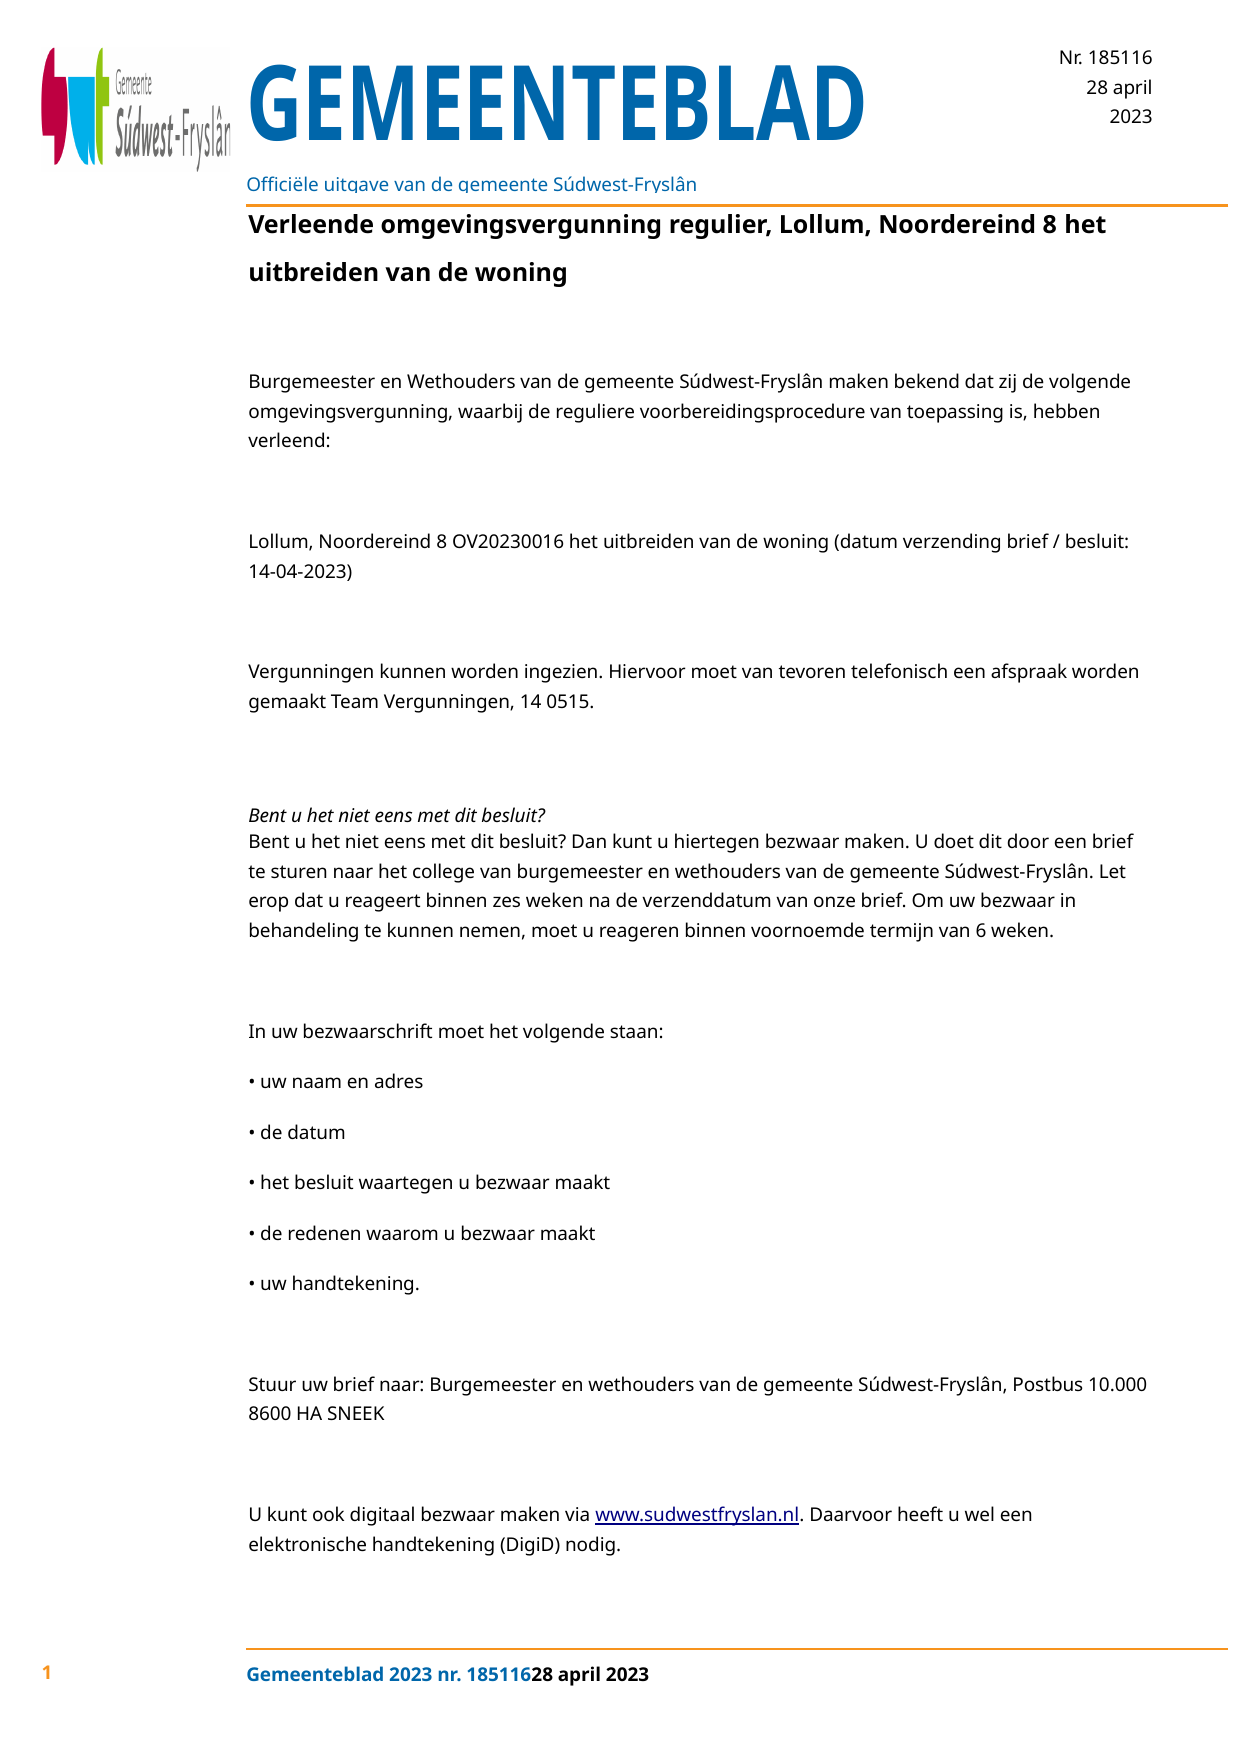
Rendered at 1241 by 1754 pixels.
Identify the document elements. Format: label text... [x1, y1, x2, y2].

text Stuur uw brief naar: Burgemeester en wethouders van de gemeente Súdwest-Fryslân, Postbus 10.000 8600 HA SNEEK [248, 1371, 1152, 1426]
text • uw naam en adres [248, 1068, 1152, 1094]
text Vergunningen kunnen worden ingezien. Hiervoor moet van tevoren telefonisch een afspraak worden gemaakt Team Vergunningen, 14 0515. [248, 659, 1152, 714]
text Bent u het niet eens met dit besluit? [248, 803, 1152, 828]
text Bent u het niet eens met dit besluit? Dan kunt u hiertegen bezwaar maken. U doet dit door een brief te sturen naar het college van burgemeester en wethouders van de gemeente Súdwest-Fryslân. Let erop dat u reageert binnen zes weken na de verzenddatum van onze brief. Om uw bezwaar in behandeling te kunnen nemen, moet u reageren binnen voornoemde termijn van 6 weken. [248, 828, 1152, 943]
picture [41, 47, 231, 172]
text • het besluit waartegen u bezwaar maakt [248, 1169, 1152, 1195]
text • de datum [248, 1119, 1152, 1144]
text Lollum, Noordereind 8 OV20230016 het uitbreiden van de woning (datum verzending brief / besluit: 14-04-2023) [248, 528, 1152, 584]
text Verleende omgevingsvergunning regulier, Lollum, Noordereind 8 het uitbreiden van de woning [248, 207, 1152, 288]
text • uw handtekening. [248, 1270, 1152, 1296]
text In uw bezwaarschrift moet het volgende staan: [248, 1018, 1152, 1044]
text • de redenen waarom u bezwaar maakt [248, 1220, 1152, 1245]
text U kunt ook digitaal bezwaar maken via www.sudwestfryslan.nl. Daarvoor heeft u wel een elektronische handtekening (DigiD) nodig. [248, 1501, 1152, 1557]
text Burgemeester en Wethouders van de gemeente Súdwest-Fryslân maken bekend dat zij de volgende omgevingsvergunning, waarbij de reguliere voorbereidingsprocedure van toepassing is, hebben verleend: [248, 368, 1152, 453]
